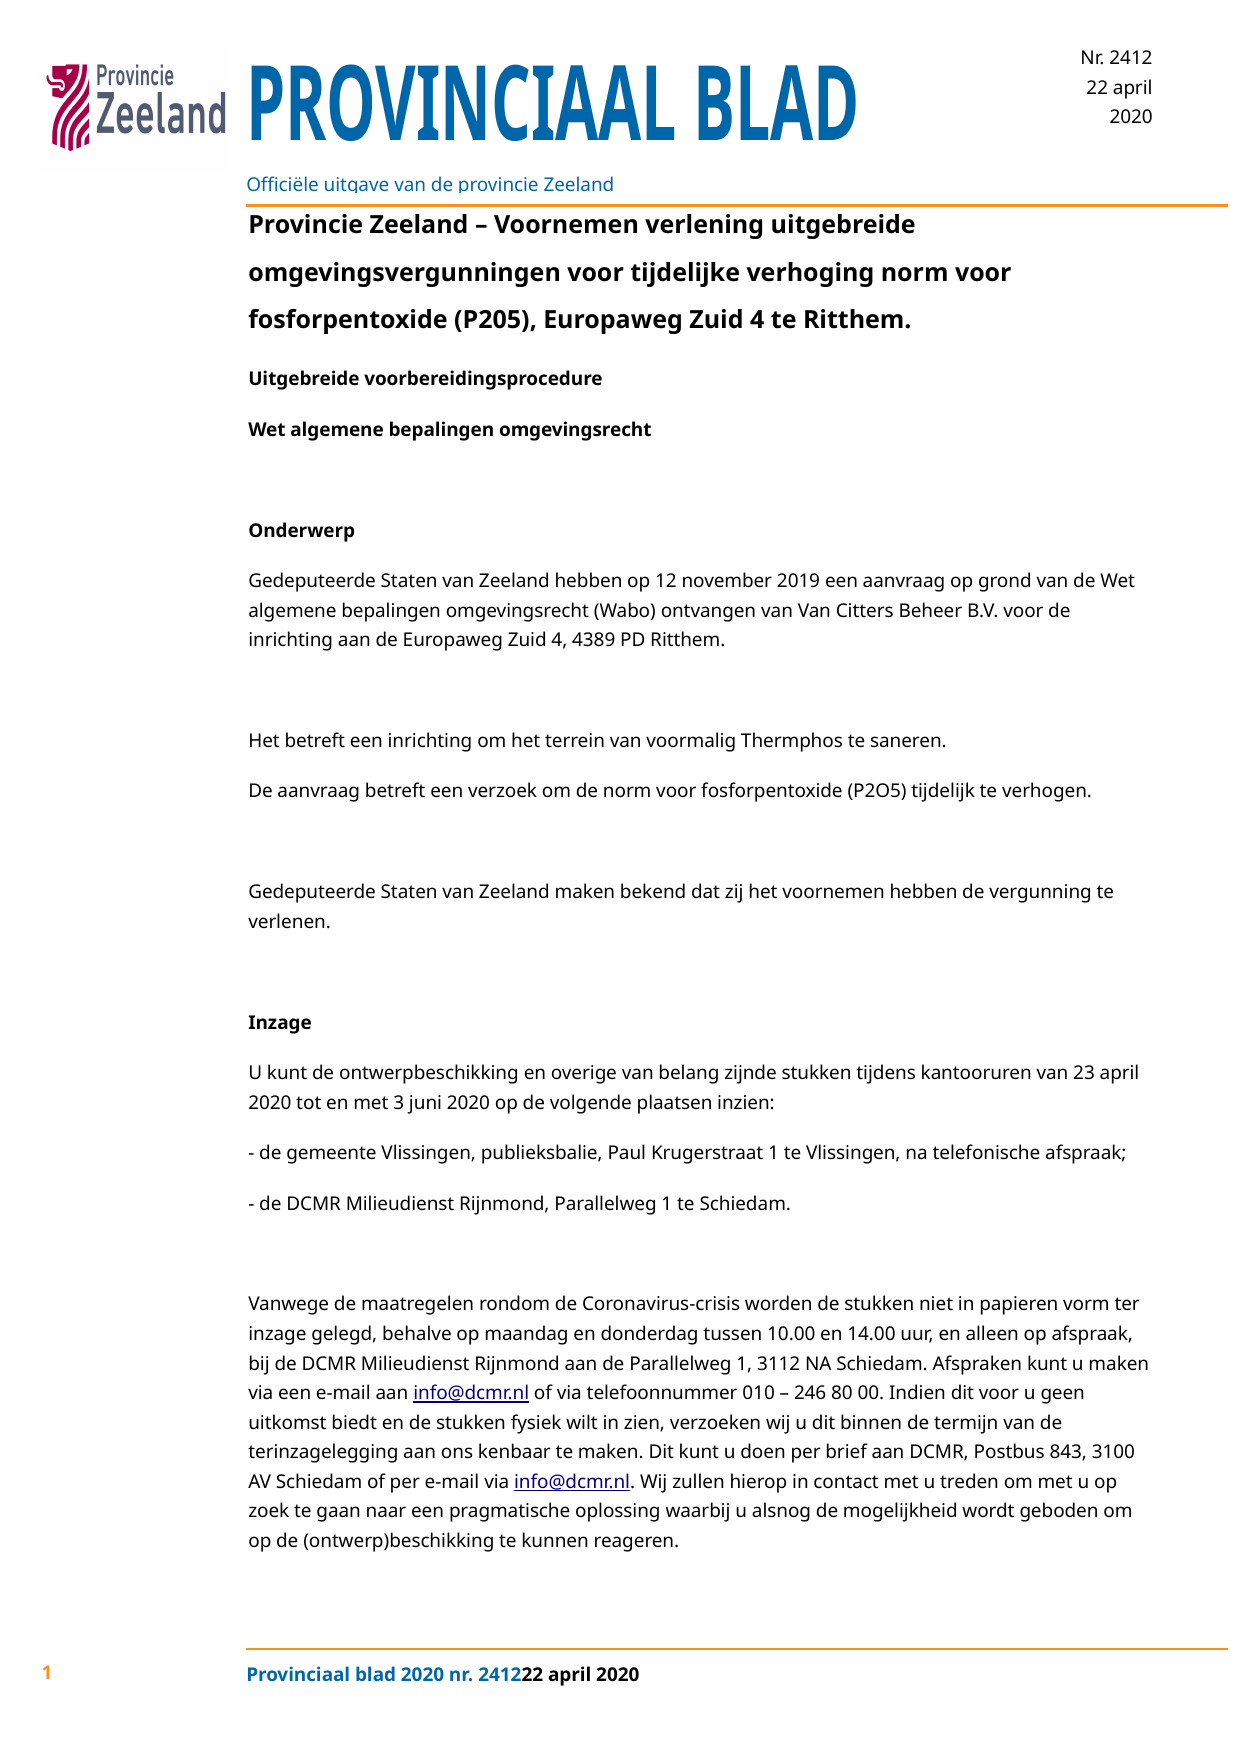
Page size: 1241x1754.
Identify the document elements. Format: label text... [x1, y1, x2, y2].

text - de DCMR Milieudienst Rijnmond, Parallelweg 1 te Schiedam. [248, 1190, 1152, 1215]
text Inzage [248, 1009, 1152, 1034]
text Gedeputeerde Staten van Zeeland hebben op 12 november 2019 een aanvraag op grond van de Wet algemene bepalingen omgevingsrecht (Wabo) ontvangen van Van Citters Beheer B.V. voor de inrichting aan de Europaweg Zuid 4, 4389 PD Ritthem. [248, 567, 1152, 652]
picture [41, 47, 231, 172]
text Vanwege de maatregelen rondom de Coronavirus-crisis worden de stukken niet in papieren vorm ter inzage gelegd, behalve op maandag en donderdag tussen 10.00 en 14.00 uur, en alleen op afspraak, bij de DCMR Milieudienst Rijnmond aan de Parallelweg 1, 3112 NA Schiedam. Afspraken kunt u maken via een e-mail aan info@dcmr.nl of via telefoonnummer 010 – 246 80 00. Indien dit voor u geen uitkomst biedt en de stukken fysiek wilt in zien, verzoeken wij u dit binnen de termijn van de terinzagelegging aan ons kenbaar te maken. Dit kunt u doen per brief aan DCMR, Postbus 843, 3100 AV Schiedam of per e-mail via info@dcmr.nl. Wij zullen hierop in contact met u treden om met u op zoek te gaan naar een pragmatische oplossing waarbij u alsnog de mogelijkheid wordt geboden om op de (ontwerp)beschikking te kunnen reageren. [248, 1291, 1152, 1553]
text Uitgebreide voorbereidingsprocedure [248, 366, 1152, 391]
text Provincie Zeeland – Voornemen verlening uitgebreide omgevingsvergunningen voor tijdelijke verhoging norm voor fosforpentoxide (P205), Europaweg Zuid 4 te Ritthem. [248, 207, 1152, 336]
text U kunt de ontwerpbeschikking en overige van belang zijnde stukken tijdens kantooruren van 23 april 2020 tot en met 3 juni 2020 op de volgende plaatsen inzien: [248, 1059, 1152, 1114]
text Wet algemene bepalingen omgevingsrecht [248, 416, 1152, 442]
text Onderwerp [248, 517, 1152, 542]
text Het betreft een inrichting om het terrein van voormalig Thermphos te saneren. [248, 727, 1152, 753]
text Gedeputeerde Staten van Zeeland maken bekend dat zij het voornemen hebben de vergunning te verlenen. [248, 878, 1152, 934]
text De aanvraag betreft een verzoek om de norm voor fosforpentoxide (P2O5) tijdelijk te verhogen. [248, 778, 1152, 803]
text - de gemeente Vlissingen, publieksbalie, Paul Krugerstraat 1 te Vlissingen, na telefonische afspraak; [248, 1139, 1152, 1165]
